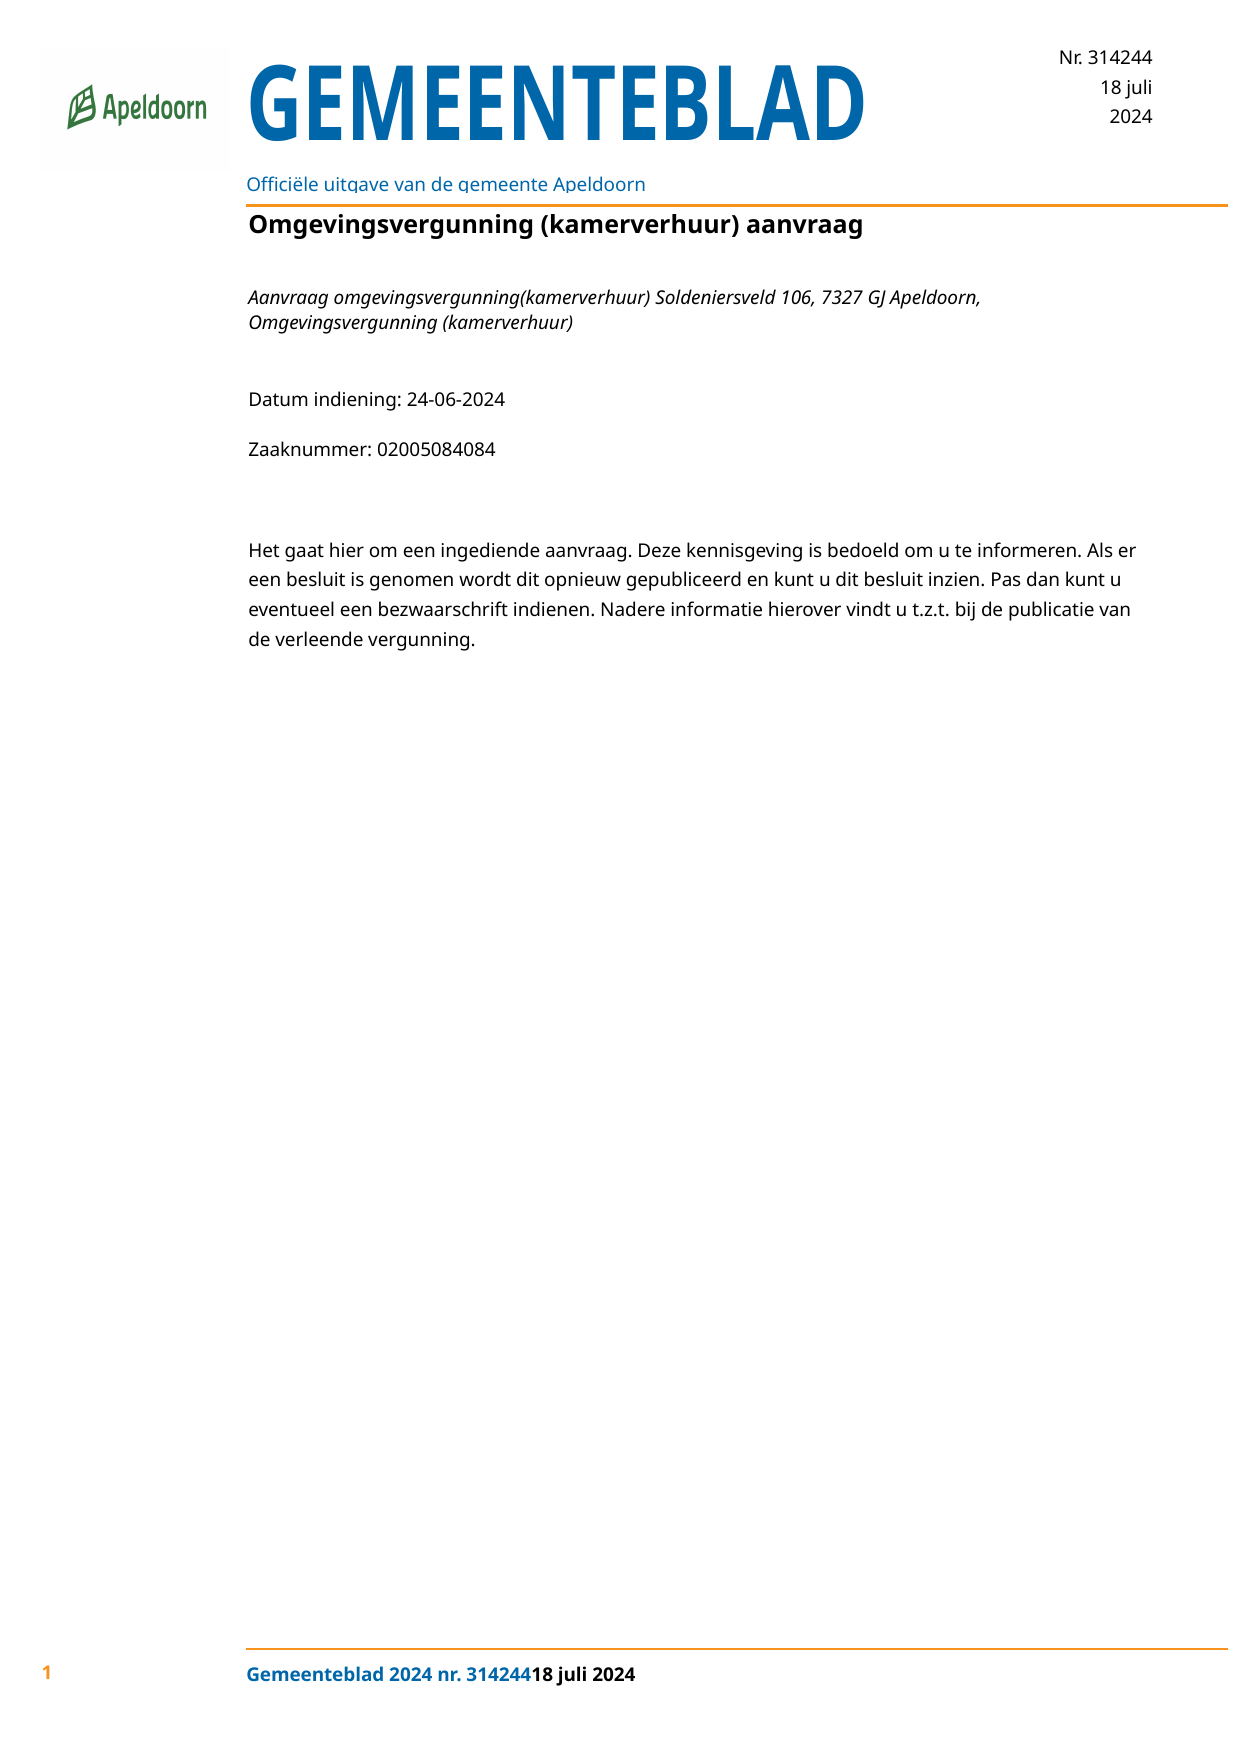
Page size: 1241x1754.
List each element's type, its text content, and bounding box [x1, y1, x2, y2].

picture [41, 47, 231, 172]
text Het gaat hier om een ingediende aanvraag. Deze kennisgeving is bedoeld om u te informeren. Als er een besluit is genomen wordt dit opnieuw gepubliceerd en kunt u dit besluit inzien. Pas dan kunt u eventueel een bezwaarschrift indienen. Nadere informatie hierover vindt u t.z.t. bij de publicatie van de verleende vergunning. [248, 537, 1152, 651]
text Datum indiening: 24-06-2024 [248, 386, 1152, 411]
text Aanvraag omgevingsvergunning(kamerverhuur) Soldeniersveld 106, 7327 GJ Apeldoorn, Omgevingsvergunning (kamerverhuur) [248, 284, 1152, 335]
text Zaaknummer: 02005084084 [248, 436, 1152, 462]
text Omgevingsvergunning (kamerverhuur) aanvraag [248, 207, 1152, 241]
